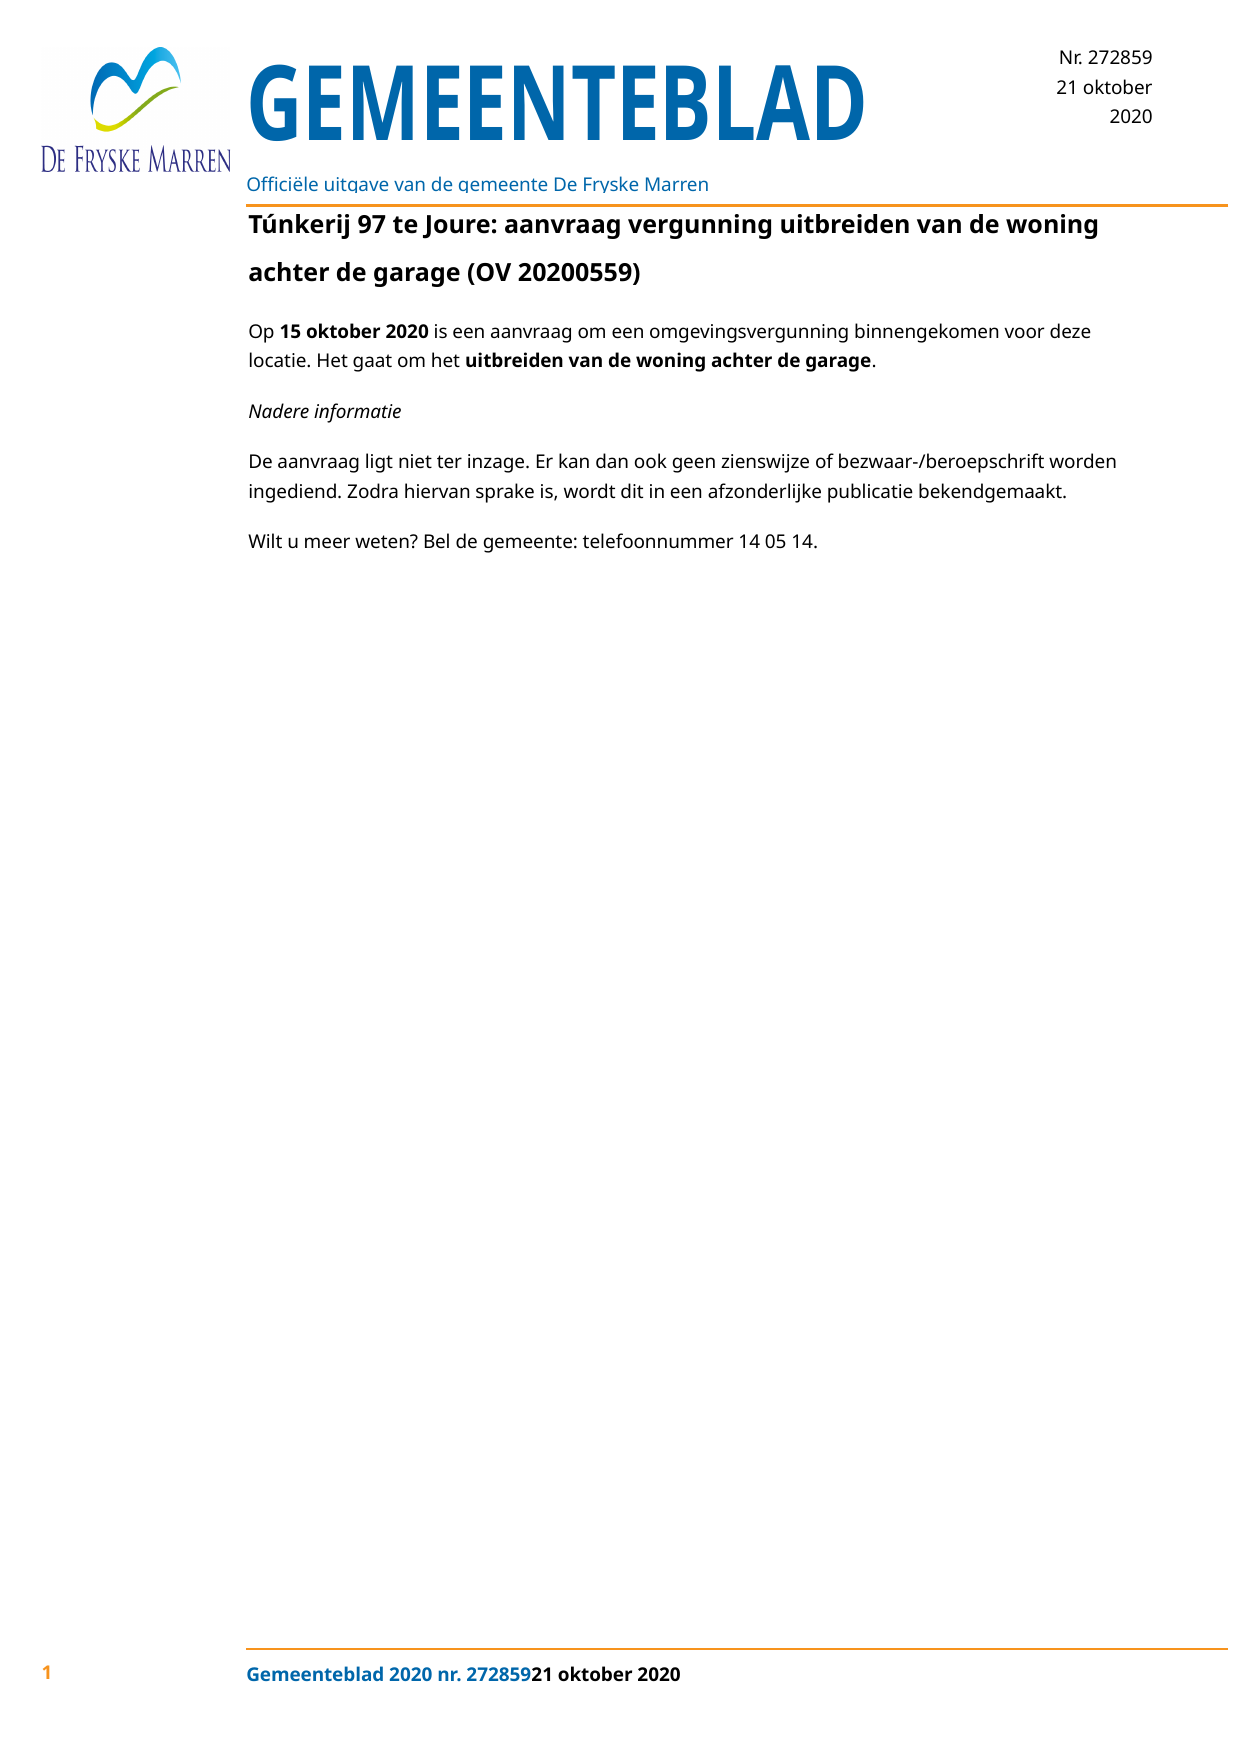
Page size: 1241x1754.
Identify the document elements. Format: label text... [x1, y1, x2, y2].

text Nadere informatie [248, 398, 1152, 424]
text Túnkerij 97 te Joure: aanvraag vergunning uitbreiden van de woning achter de garage (OV 20200559) [248, 207, 1152, 288]
text Op 15 oktober 2020 is een aanvraag om een omgevingsvergunning binnengekomen voor deze locatie. Het gaat om het uitbreiden van de woning achter de garage. [248, 318, 1152, 373]
text Wilt u meer weten? Bel de gemeente: telefoonnummer 14 05 14. [248, 528, 1152, 554]
picture [41, 47, 231, 172]
text De aanvraag ligt niet ter inzage. Er kan dan ook geen zienswijze of bezwaar-/beroepschrift worden ingediend. Zodra hiervan sprake is, wordt dit in een afzonderlijke publicatie bekendgemaakt. [248, 448, 1152, 504]
